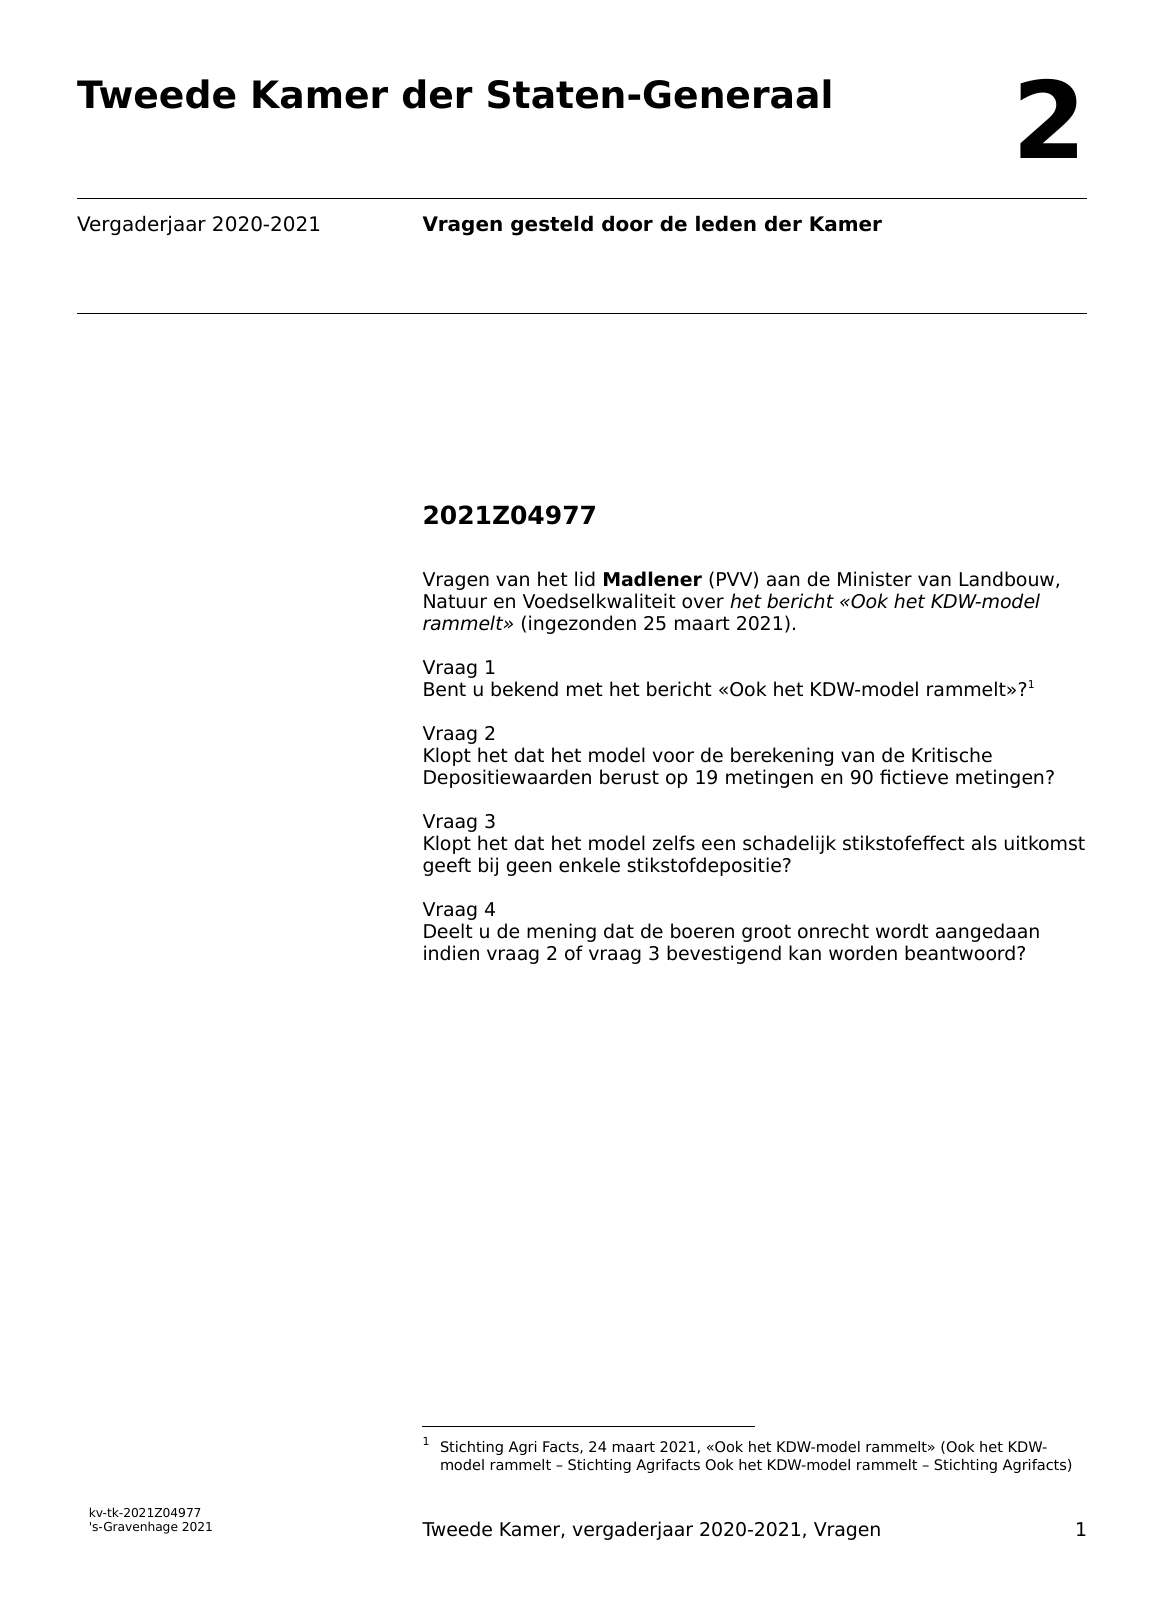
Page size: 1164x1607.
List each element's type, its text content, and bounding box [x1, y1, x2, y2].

text Klopt het dat het model zelfs een schadelijk stikstofeffect als uitkomst geeft bij geen enkele stikstofdepositie? [422, 833, 1087, 877]
table_cell Vragen gesteld door de leden der Kamer [422, 199, 1087, 313]
text Klopt het dat het model voor de berekening van de Kritische Depositiewaarden berust op 19 metingen en 90 fictieve metingen? [422, 745, 1087, 789]
table_header 2 [886, 59, 1087, 198]
text Vraag 2 [422, 723, 1087, 745]
text 2021Z04977 [422, 501, 1087, 531]
text Vraag 3 [422, 811, 1087, 833]
text Vraag 4 [422, 899, 1087, 921]
text Bent u bekend met het bericht «Ook het KDW-model rammelt»? [422, 679, 1087, 701]
table_cell Vergaderjaar 2020-2021 [77, 199, 422, 313]
text Deelt u de mening dat de boeren groot onrecht wordt aangedaan indien vraag 2 of vraag 3 bevestigend kan worden beantwoord? [422, 921, 1087, 965]
text Vragen van het lid Madlener (PVV) aan de Minister van Landbouw, Natuur en Voedselkwaliteit over het bericht «Ook het KDW-model rammelt» (ingezonden 25 maart 2021). [422, 569, 1087, 635]
text kv-tk-2021Z04977 [88, 1506, 323, 1520]
text Vraag 1 [422, 657, 1087, 679]
text Stichting Agri Facts, 24 maart 2021, «Ook het KDW-model rammelt» (Ook het KDW-model rammelt – Stichting Agrifacts Ook het KDW-model rammelt – Stichting Agrifacts) [422, 1435, 1087, 1474]
table_header Tweede Kamer der Staten-Generaal [77, 59, 886, 198]
text 's-Gravenhage 2021 [88, 1520, 323, 1534]
